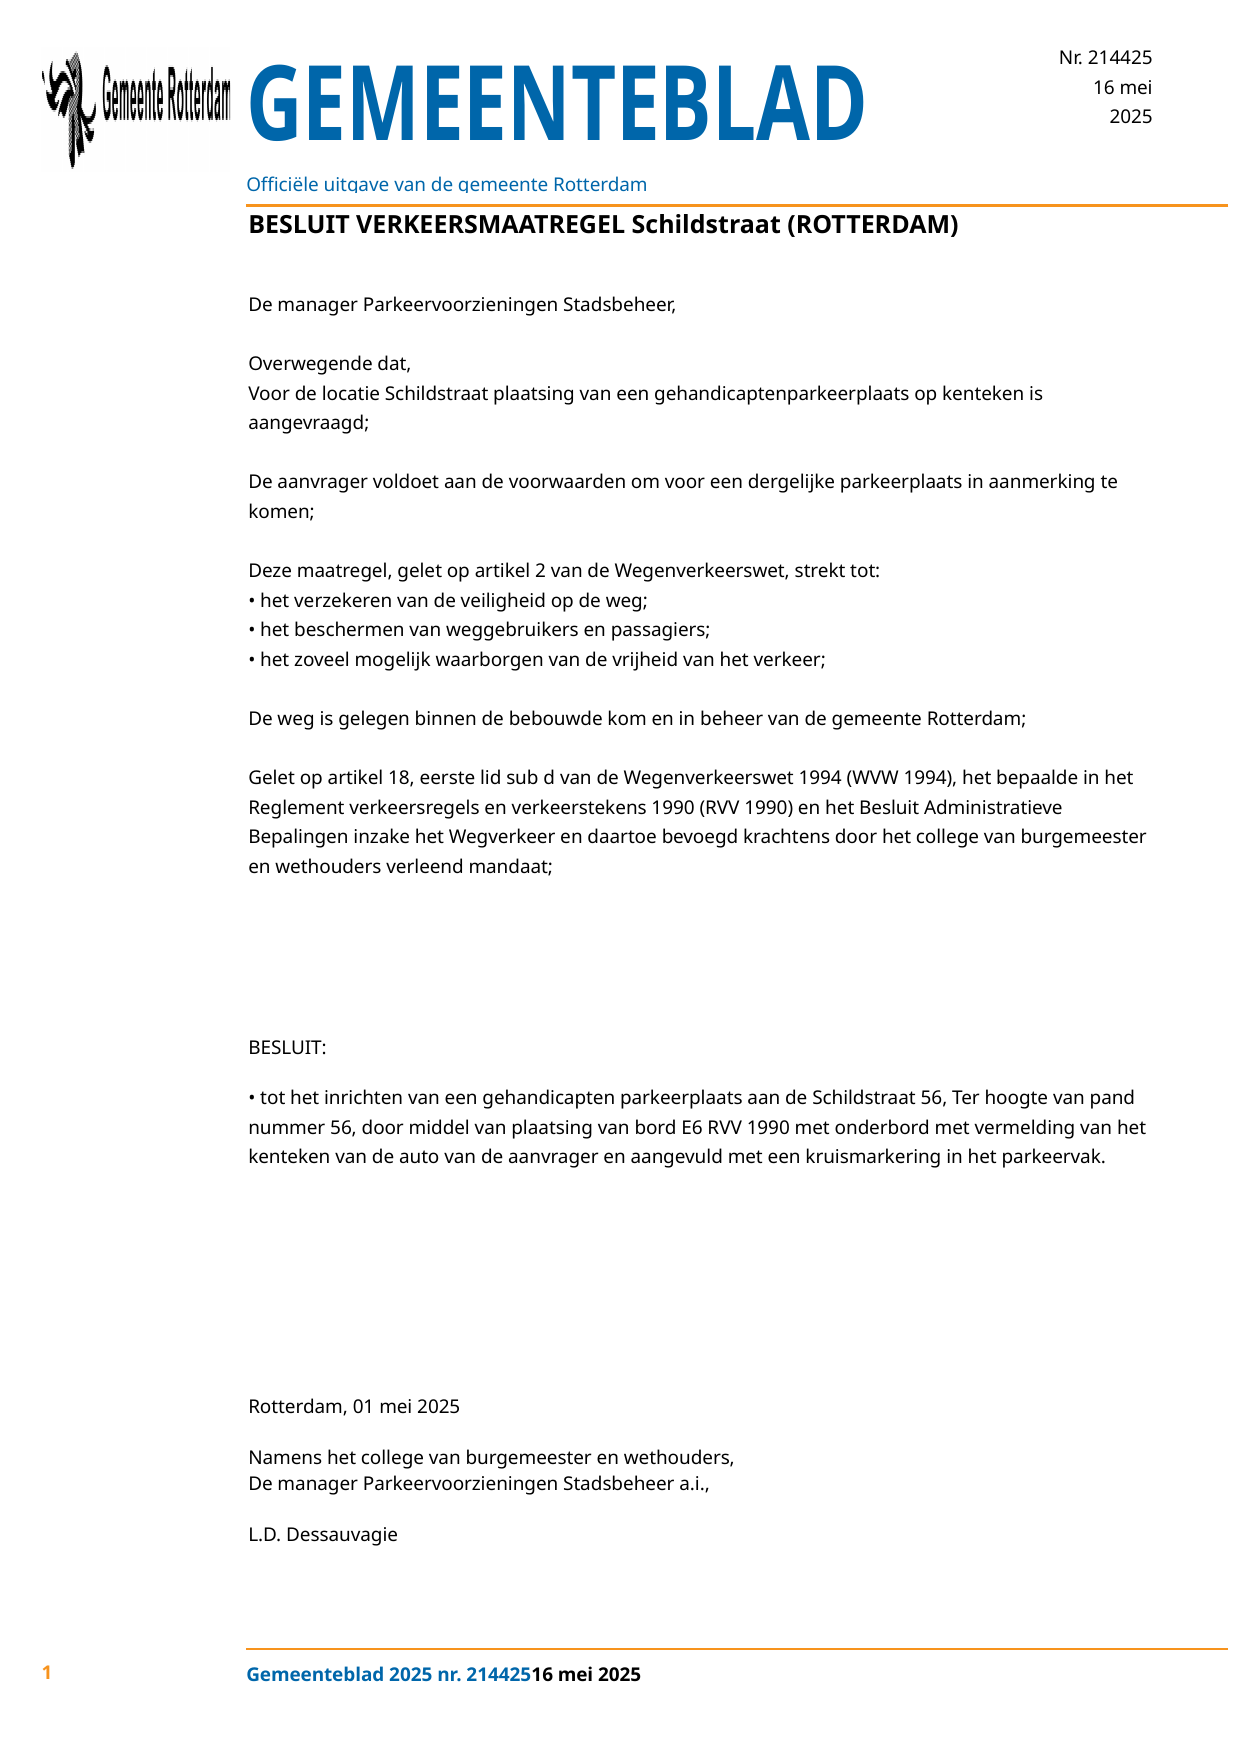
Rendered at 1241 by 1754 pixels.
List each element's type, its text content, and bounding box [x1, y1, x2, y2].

text • het zoveel mogelijk waarborgen van de vrijheid van het verkeer; [248, 646, 1152, 672]
text L.D. Dessauvagie [248, 1522, 1152, 1547]
text • het beschermen van weggebruikers en passagiers; [248, 616, 1152, 642]
text De weg is gelegen binnen de bebouwde kom en in beheer van de gemeente Rotterdam; [248, 705, 1152, 731]
text Overwegende dat, [248, 350, 1152, 376]
text Deze maatregel, gelet op artikel 2 van de Wegenverkeerswet, strekt tot: [248, 557, 1152, 583]
picture [41, 47, 231, 172]
text De aanvrager voldoet aan de voorwaarden om voor een dergelijke parkeerplaats in aanmerking te komen; [248, 468, 1152, 524]
text Gelet op artikel 18, eerste lid sub d van de Wegenverkeerswet 1994 (WVW 1994), het bepaalde in het Reglement verkeersregels en verkeerstekens 1990 (RVV 1990) en het Besluit Administratieve Bepalingen inzake het Wegverkeer en daartoe bevoegd krachtens door het college van burgemeester en wethouders verleend mandaat; [248, 764, 1152, 879]
text De manager Parkeervoorzieningen Stadsbeheer, [248, 291, 1152, 317]
text Voor de locatie Schildstraat plaatsing van een gehandicaptenparkeerplaats op kenteken is aangevraagd; [248, 380, 1152, 435]
text • het verzekeren van de veiligheid op de weg; [248, 587, 1152, 613]
text BESLUIT VERKEERSMAATREGEL Schildstraat (ROTTERDAM) [248, 207, 1152, 241]
text Rotterdam, 01 mei 2025 [248, 1393, 1152, 1419]
text Namens het college van burgemeester en wethouders, [248, 1444, 1152, 1470]
text BESLUIT: [248, 1034, 1152, 1060]
text De manager Parkeervoorzieningen Stadsbeheer a.i., [248, 1470, 1152, 1496]
text • tot het inrichten van een gehandicapten parkeerplaats aan de Schildstraat 56, Ter hoogte van pand nummer 56, door middel van plaatsing van bord E6 RVV 1990 met onderbord met vermelding van het kenteken van de auto van de aanvrager en aangevuld met een kruismarkering in het parkeervak. [248, 1084, 1152, 1169]
